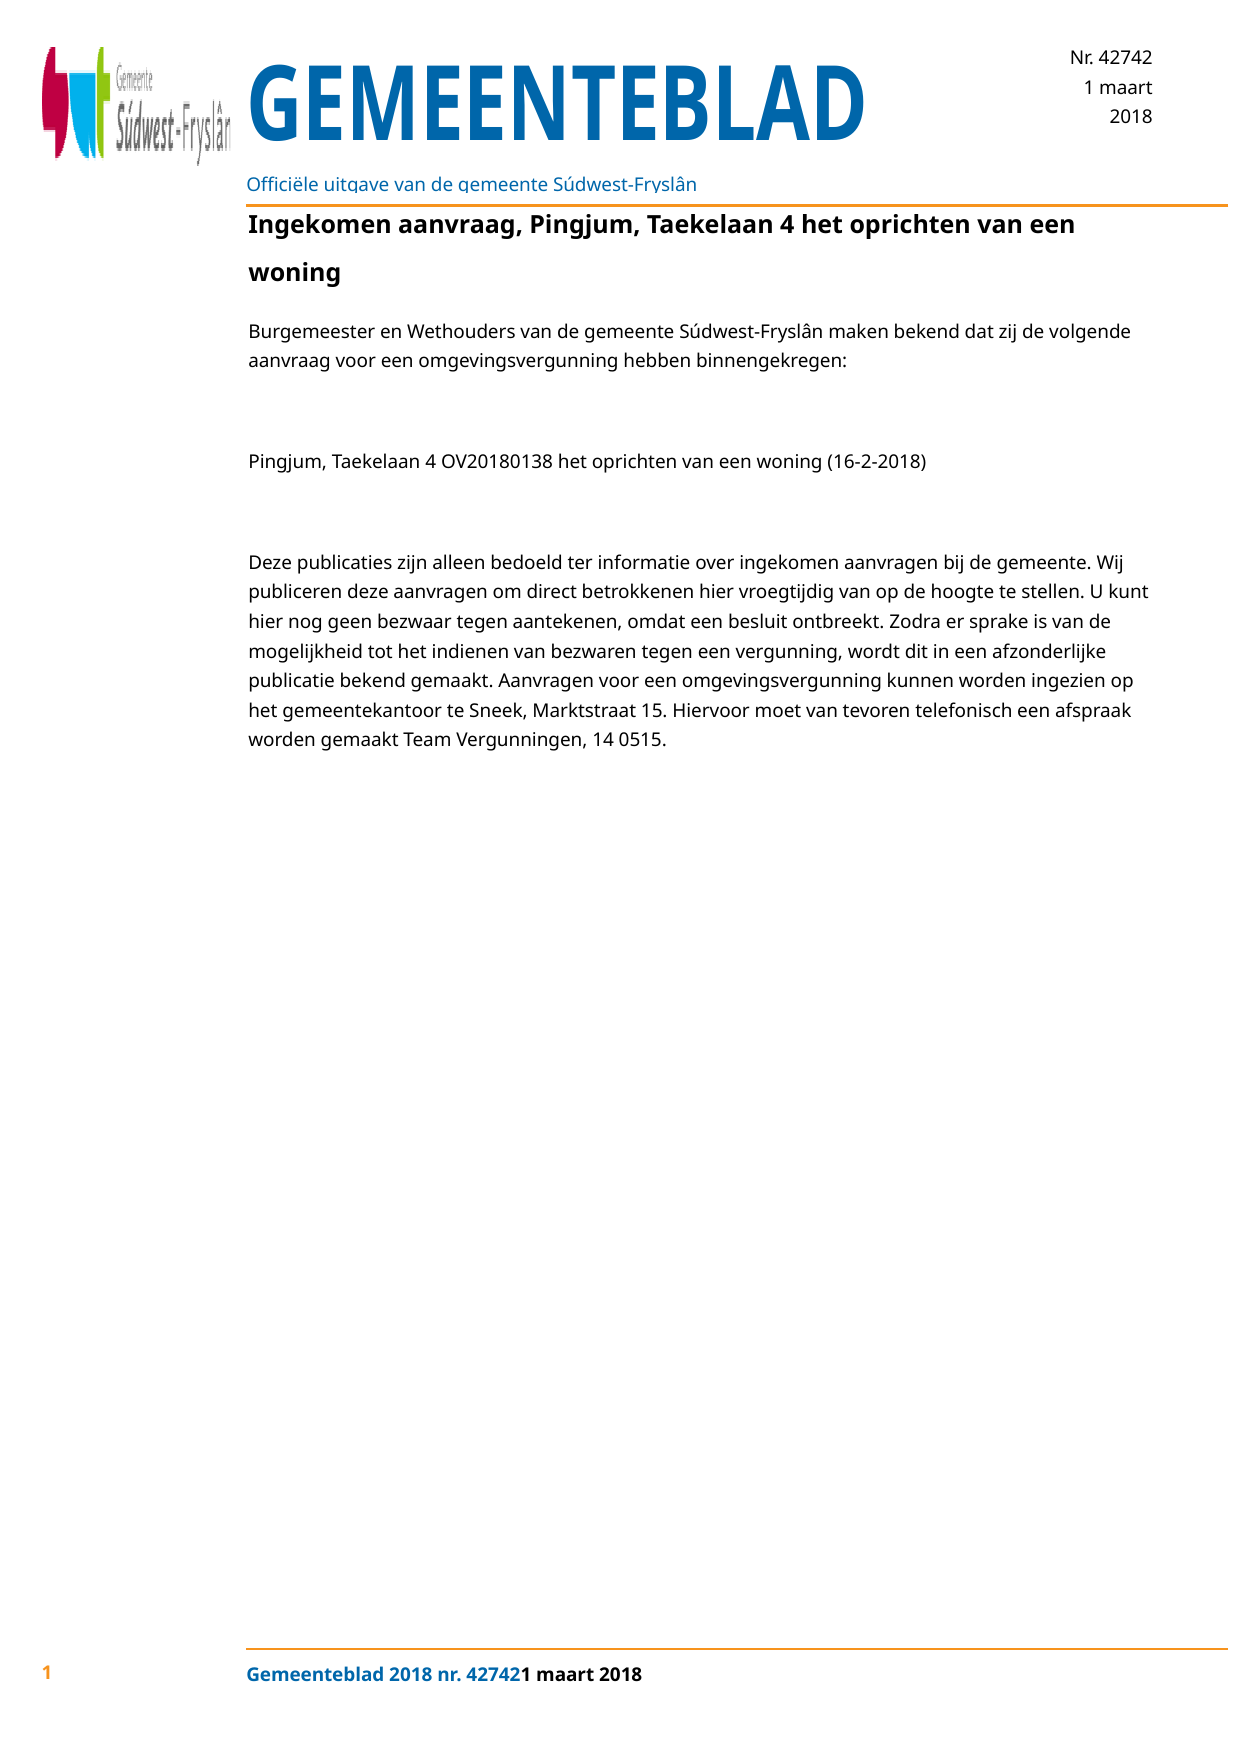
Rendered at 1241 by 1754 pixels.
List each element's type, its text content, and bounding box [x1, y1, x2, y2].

text Burgemeester en Wethouders van de gemeente Súdwest-Fryslân maken bekend dat zij de volgende aanvraag voor een omgevingsvergunning hebben binnengekregen: [248, 318, 1152, 373]
text Ingekomen aanvraag, Pingjum, Taekelaan 4 het oprichten van een woning [248, 207, 1152, 288]
picture [41, 47, 231, 172]
text Deze publicaties zijn alleen bedoeld ter informatie over ingekomen aanvragen bij de gemeente. Wij publiceren deze aanvragen om direct betrokkenen hier vroegtijdig van op de hoogte te stellen. U kunt hier nog geen bezwaar tegen aantekenen, omdat een besluit ontbreekt. Zodra er sprake is van de mogelijkheid tot het indienen van bezwaren tegen een vergunning, wordt dit in een afzonderlijke publicatie bekend gemaakt. Aanvragen voor een omgevingsvergunning kunnen worden ingezien op het gemeentekantoor te Sneek, Marktstraat 15. Hiervoor moet van tevoren telefonisch een afspraak worden gemaakt Team Vergunningen, 14 0515. [248, 549, 1152, 752]
text Pingjum, Taekelaan 4 OV20180138 het oprichten van een woning (16-2-2018) [248, 448, 1152, 474]
